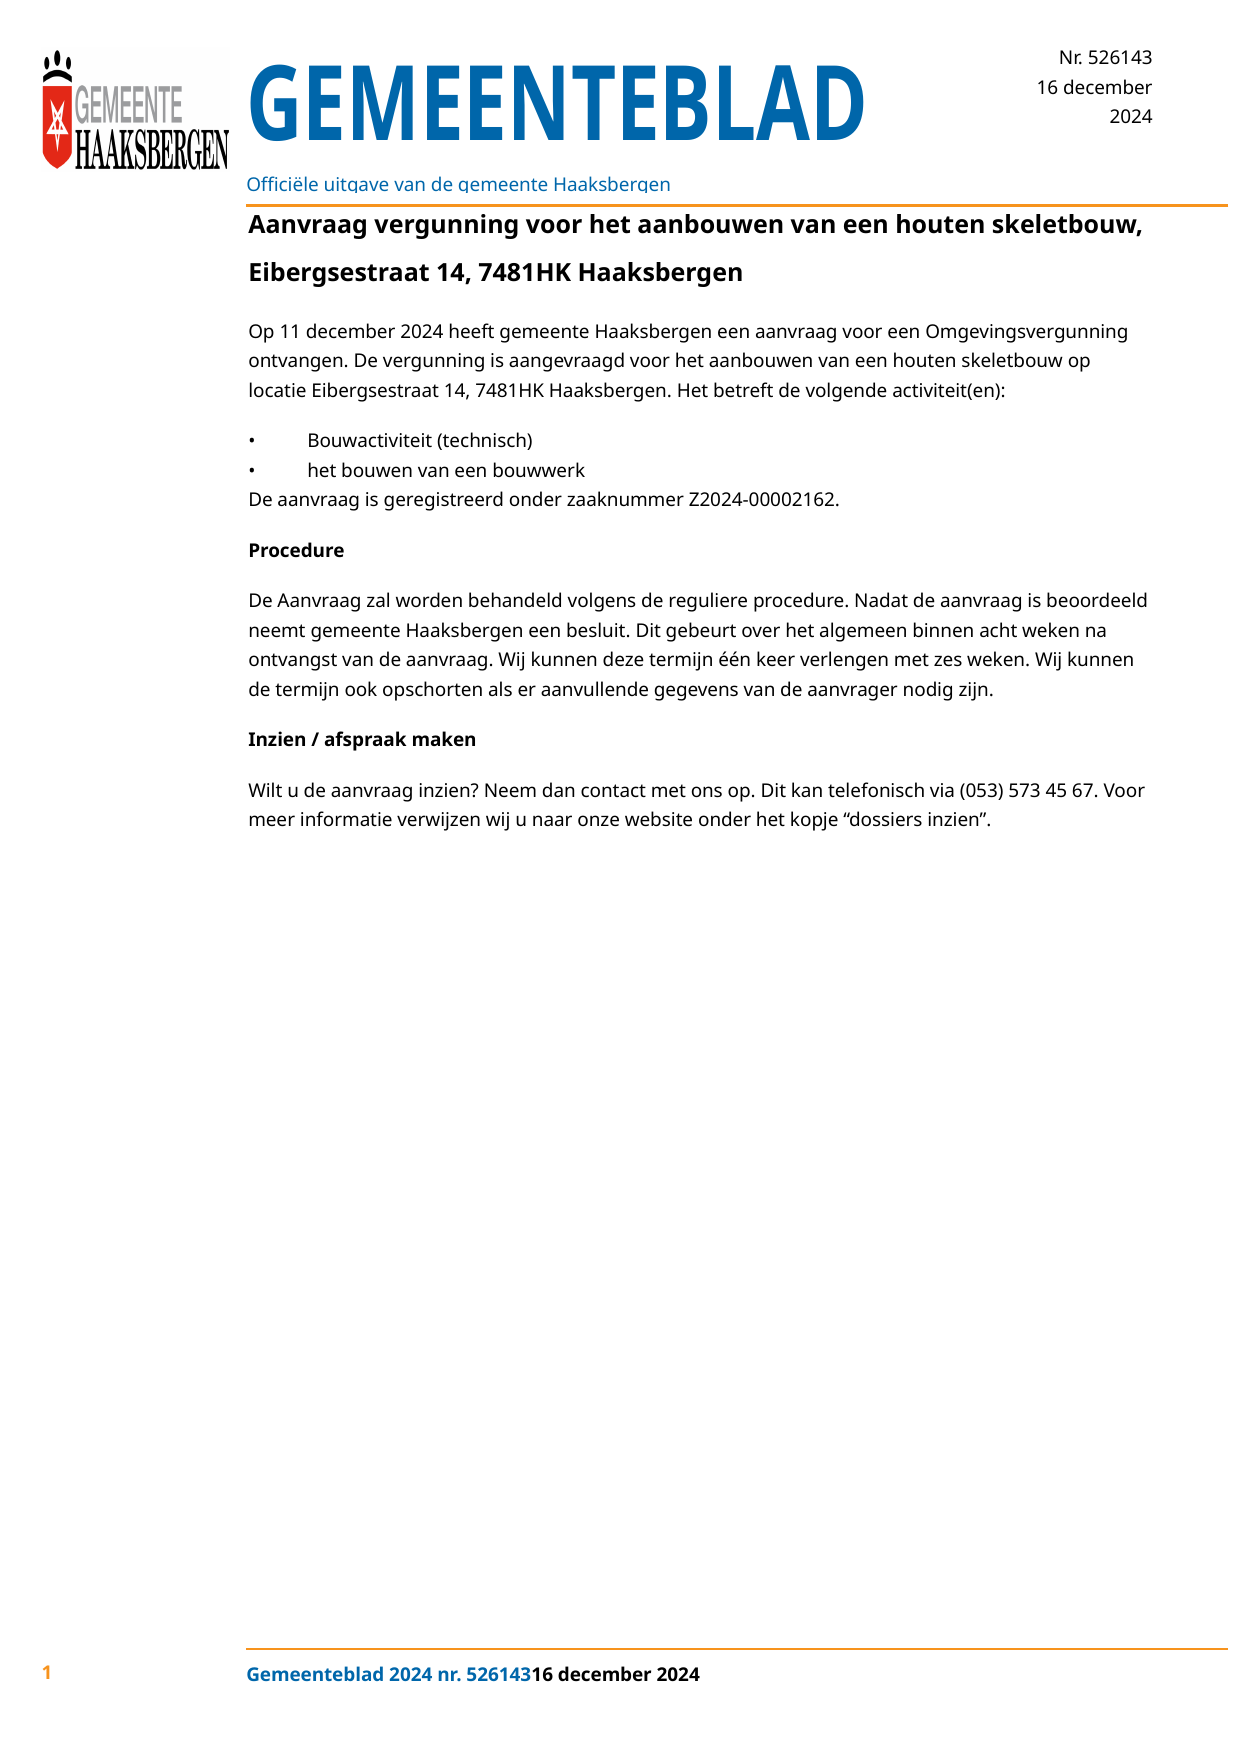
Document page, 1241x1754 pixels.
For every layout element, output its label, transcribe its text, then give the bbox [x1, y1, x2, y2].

list Bouwactiviteit (technisch) [248, 427, 1152, 453]
text Aanvraag vergunning voor het aanbouwen van een houten skeletbouw, Eibergsestraat 14, 7481HK Haaksbergen [248, 207, 1152, 288]
list het bouwen van een bouwwerk [248, 457, 1152, 483]
text De Aanvraag zal worden behandeld volgens de reguliere procedure. Nadat de aanvraag is beoordeeld neemt gemeente Haaksbergen een besluit. Dit gebeurt over het algemeen binnen acht weken na ontvangst van de aanvraag. Wij kunnen deze termijn één keer verlengen met zes weken. Wij kunnen de termijn ook opschorten als er aanvullende gegevens van de aanvrager nodig zijn. [248, 587, 1152, 702]
text Wilt u de aanvraag inzien? Neem dan contact met ons op. Dit kan telefonisch via (053) 573 45 67. Voor meer informatie verwijzen wij u naar onze website onder het kopje “dossiers inzien”. [248, 777, 1152, 832]
text Inzien / afspraak maken [248, 727, 1152, 752]
text Op 11 december 2024 heeft gemeente Haaksbergen een aanvraag voor een Omgevingsvergunning ontvangen. De vergunning is aangevraagd voor het aanbouwen van een houten skeletbouw op locatie Eibergsestraat 14, 7481HK Haaksbergen. Het betreft de volgende activiteit(en): [248, 318, 1152, 403]
picture [41, 47, 231, 172]
text Procedure [248, 537, 1152, 563]
text De aanvraag is geregistreerd onder zaaknummer Z2024-00002162. [248, 487, 1152, 512]
